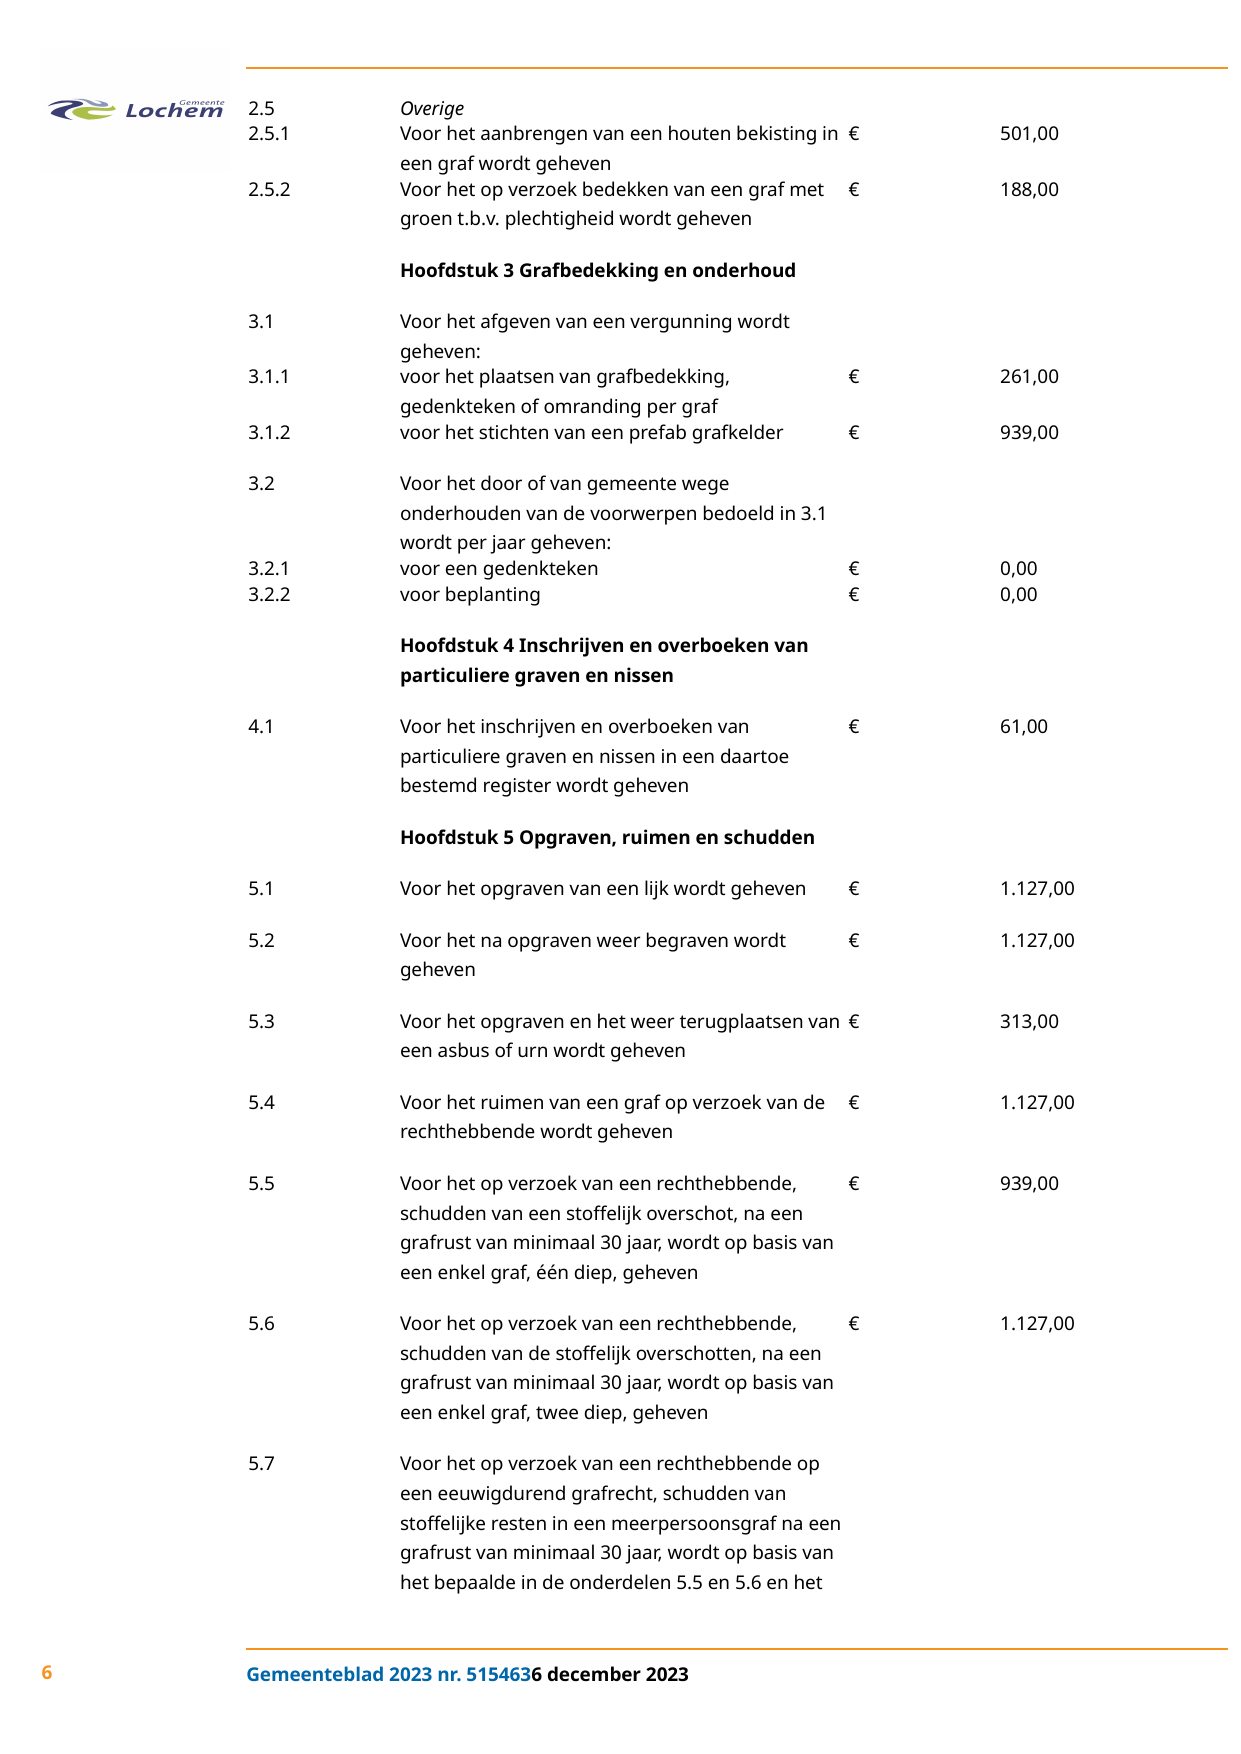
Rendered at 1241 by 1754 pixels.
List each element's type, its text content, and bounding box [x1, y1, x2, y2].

table_cell [248, 824, 400, 850]
table_cell [1000, 1064, 1152, 1089]
table_cell Voor het op verzoek bedekken van een graf met groen t.b.v. plechtigheid wordt geheven [400, 176, 848, 231]
table_cell [848, 1145, 1000, 1170]
table_cell 1.127,00 [1000, 1310, 1152, 1425]
table_cell 501,00 [1000, 121, 1152, 176]
table_cell 3.2 [248, 470, 400, 555]
table_cell [848, 308, 1000, 364]
table_cell 5.6 [248, 1310, 400, 1425]
table_cell [848, 824, 1000, 850]
table_cell [248, 283, 400, 308]
table_cell [248, 688, 400, 713]
table_cell 1.127,00 [1000, 876, 1152, 901]
table_cell Voor het op verzoek van een rechthebbende, schudden van een stoffelijk overschot, na een grafrust van minimaal 30 jaar, wordt op basis van een enkel graf, één diep, geheven [400, 1170, 848, 1285]
table_cell Voor het afgeven van een vergunning wordt geheven: [400, 308, 848, 364]
table_cell [848, 1451, 1000, 1595]
table_cell [1000, 308, 1152, 364]
table_cell € [848, 1008, 1000, 1063]
table_cell € [848, 927, 1000, 982]
table_cell [1000, 231, 1152, 257]
table_cell [1000, 633, 1152, 688]
table_cell 5.3 [248, 1008, 400, 1063]
table_cell [400, 1425, 848, 1451]
table_cell [1000, 1145, 1152, 1170]
table_cell [248, 257, 400, 283]
table_cell [400, 607, 848, 632]
table_cell Hoofdstuk 4 Inschrijven en overboeken van particuliere graven en nissen [400, 633, 848, 688]
table_cell € [848, 1089, 1000, 1144]
table_cell 5.1 [248, 876, 400, 901]
table_cell [400, 1285, 848, 1310]
table_cell 3.1.2 [248, 419, 400, 445]
table_cell [400, 850, 848, 876]
table_cell [248, 1285, 400, 1310]
table_cell [400, 1064, 848, 1089]
table_cell [248, 901, 400, 927]
table_cell € [848, 364, 1000, 419]
table_cell 313,00 [1000, 1008, 1152, 1063]
table_cell 188,00 [1000, 176, 1152, 231]
table_cell 0,00 [1000, 581, 1152, 607]
table_cell [248, 1145, 400, 1170]
table_cell [848, 445, 1000, 470]
table_cell 3.1.1 [248, 364, 400, 419]
table_cell 1.127,00 [1000, 927, 1152, 982]
table_cell Hoofdstuk 3 Grafbedekking en onderhoud [400, 257, 848, 283]
table_cell [848, 633, 1000, 688]
table_cell [400, 901, 848, 927]
table_cell [1000, 95, 1152, 121]
table_cell [1000, 688, 1152, 713]
table_cell € [848, 714, 1000, 798]
table_cell [848, 799, 1000, 824]
table_cell [248, 231, 400, 257]
table_cell 4.1 [248, 714, 400, 798]
table_cell 2.5 [248, 95, 400, 121]
table_cell [848, 607, 1000, 632]
table_cell 3.2.2 [248, 581, 400, 607]
table_cell [848, 95, 1000, 121]
table_cell [400, 799, 848, 824]
table_cell 5.5 [248, 1170, 400, 1285]
table_cell Voor het aanbrengen van een houten bekisting in een graf wordt geheven [400, 121, 848, 176]
table_cell [848, 850, 1000, 876]
table_cell [248, 1425, 400, 1451]
table_cell 5.7 [248, 1451, 400, 1595]
table_cell Hoofdstuk 5 Opgraven, ruimen en schudden [400, 824, 848, 850]
table_cell Voor het opgraven van een lijk wordt geheven [400, 876, 848, 901]
table_cell [848, 257, 1000, 283]
table_cell [1000, 1451, 1152, 1595]
table_cell € [848, 555, 1000, 581]
table_cell 0,00 [1000, 555, 1152, 581]
table_cell [1000, 824, 1152, 850]
table_cell [248, 607, 400, 632]
table_cell [848, 983, 1000, 1008]
table_cell [400, 983, 848, 1008]
table_cell [1000, 445, 1152, 470]
table_cell Voor het inschrijven en overboeken van particuliere graven en nissen in een daartoe bestemd register wordt geheven [400, 714, 848, 798]
table_cell [848, 688, 1000, 713]
table_cell 3.2.1 [248, 555, 400, 581]
table_cell [400, 445, 848, 470]
table_cell [1000, 850, 1152, 876]
table_cell [248, 850, 400, 876]
table_cell voor beplanting [400, 581, 848, 607]
table_cell Voor het door of van gemeente wege onderhouden van de voorwerpen bedoeld in 3.1 wordt per jaar geheven: [400, 470, 848, 555]
table_cell € [848, 176, 1000, 231]
table_cell [848, 1285, 1000, 1310]
table_cell 3.1 [248, 308, 400, 364]
table_cell 5.2 [248, 927, 400, 982]
table_cell [400, 688, 848, 713]
table_cell [248, 445, 400, 470]
table_cell 1.127,00 [1000, 1089, 1152, 1144]
table_cell € [848, 419, 1000, 445]
table_cell € [848, 121, 1000, 176]
table_cell 2.5.2 [248, 176, 400, 231]
table_cell [1000, 283, 1152, 308]
table_cell [400, 1145, 848, 1170]
table_cell voor het stichten van een prefab grafkelder [400, 419, 848, 445]
table_cell 2.5.1 [248, 121, 400, 176]
table_cell [1000, 470, 1152, 555]
table_cell [248, 633, 400, 688]
table_cell [848, 283, 1000, 308]
table_cell € [848, 1170, 1000, 1285]
table_cell [848, 1064, 1000, 1089]
table_cell € [848, 581, 1000, 607]
table_cell [1000, 1285, 1152, 1310]
table_cell [248, 983, 400, 1008]
table_cell [1000, 799, 1152, 824]
table_cell [1000, 607, 1152, 632]
table_cell Voor het op verzoek van een rechthebbende op een eeuwigdurend grafrecht, schudden van stoffelijke resten in een meerpersoonsgraf na een grafrust van minimaal 30 jaar, wordt op basis van het bepaalde in de onderdelen 5.5 en 5.6 en het [400, 1451, 848, 1595]
table_cell Voor het op verzoek van een rechthebbende, schudden van de stoffelijk overschotten, na een grafrust van minimaal 30 jaar, wordt op basis van een enkel graf, twee diep, geheven [400, 1310, 848, 1425]
table_cell [1000, 983, 1152, 1008]
table_cell 61,00 [1000, 714, 1152, 798]
table_cell [248, 1064, 400, 1089]
table_cell [848, 901, 1000, 927]
table_cell [1000, 901, 1152, 927]
table_cell [1000, 1425, 1152, 1451]
table_cell Overige [400, 95, 848, 121]
table_cell € [848, 876, 1000, 901]
table_cell Voor het ruimen van een graf op verzoek van de rechthebbende wordt geheven [400, 1089, 848, 1144]
table_cell 261,00 [1000, 364, 1152, 419]
table_cell [848, 470, 1000, 555]
table_cell 939,00 [1000, 419, 1152, 445]
picture [41, 47, 231, 172]
table_cell 939,00 [1000, 1170, 1152, 1285]
table_cell [1000, 257, 1152, 283]
table_cell € [848, 1310, 1000, 1425]
table_cell [400, 283, 848, 308]
table_cell [248, 799, 400, 824]
table_cell [848, 231, 1000, 257]
table_cell [848, 1425, 1000, 1451]
table_cell Voor het opgraven en het weer terugplaatsen van een asbus of urn wordt geheven [400, 1008, 848, 1063]
table_cell voor een gedenkteken [400, 555, 848, 581]
table_cell Voor het na opgraven weer begraven wordt geheven [400, 927, 848, 982]
table_cell 5.4 [248, 1089, 400, 1144]
table_cell voor het plaatsen van grafbedekking, gedenkteken of omranding per graf [400, 364, 848, 419]
table_cell [400, 231, 848, 257]
